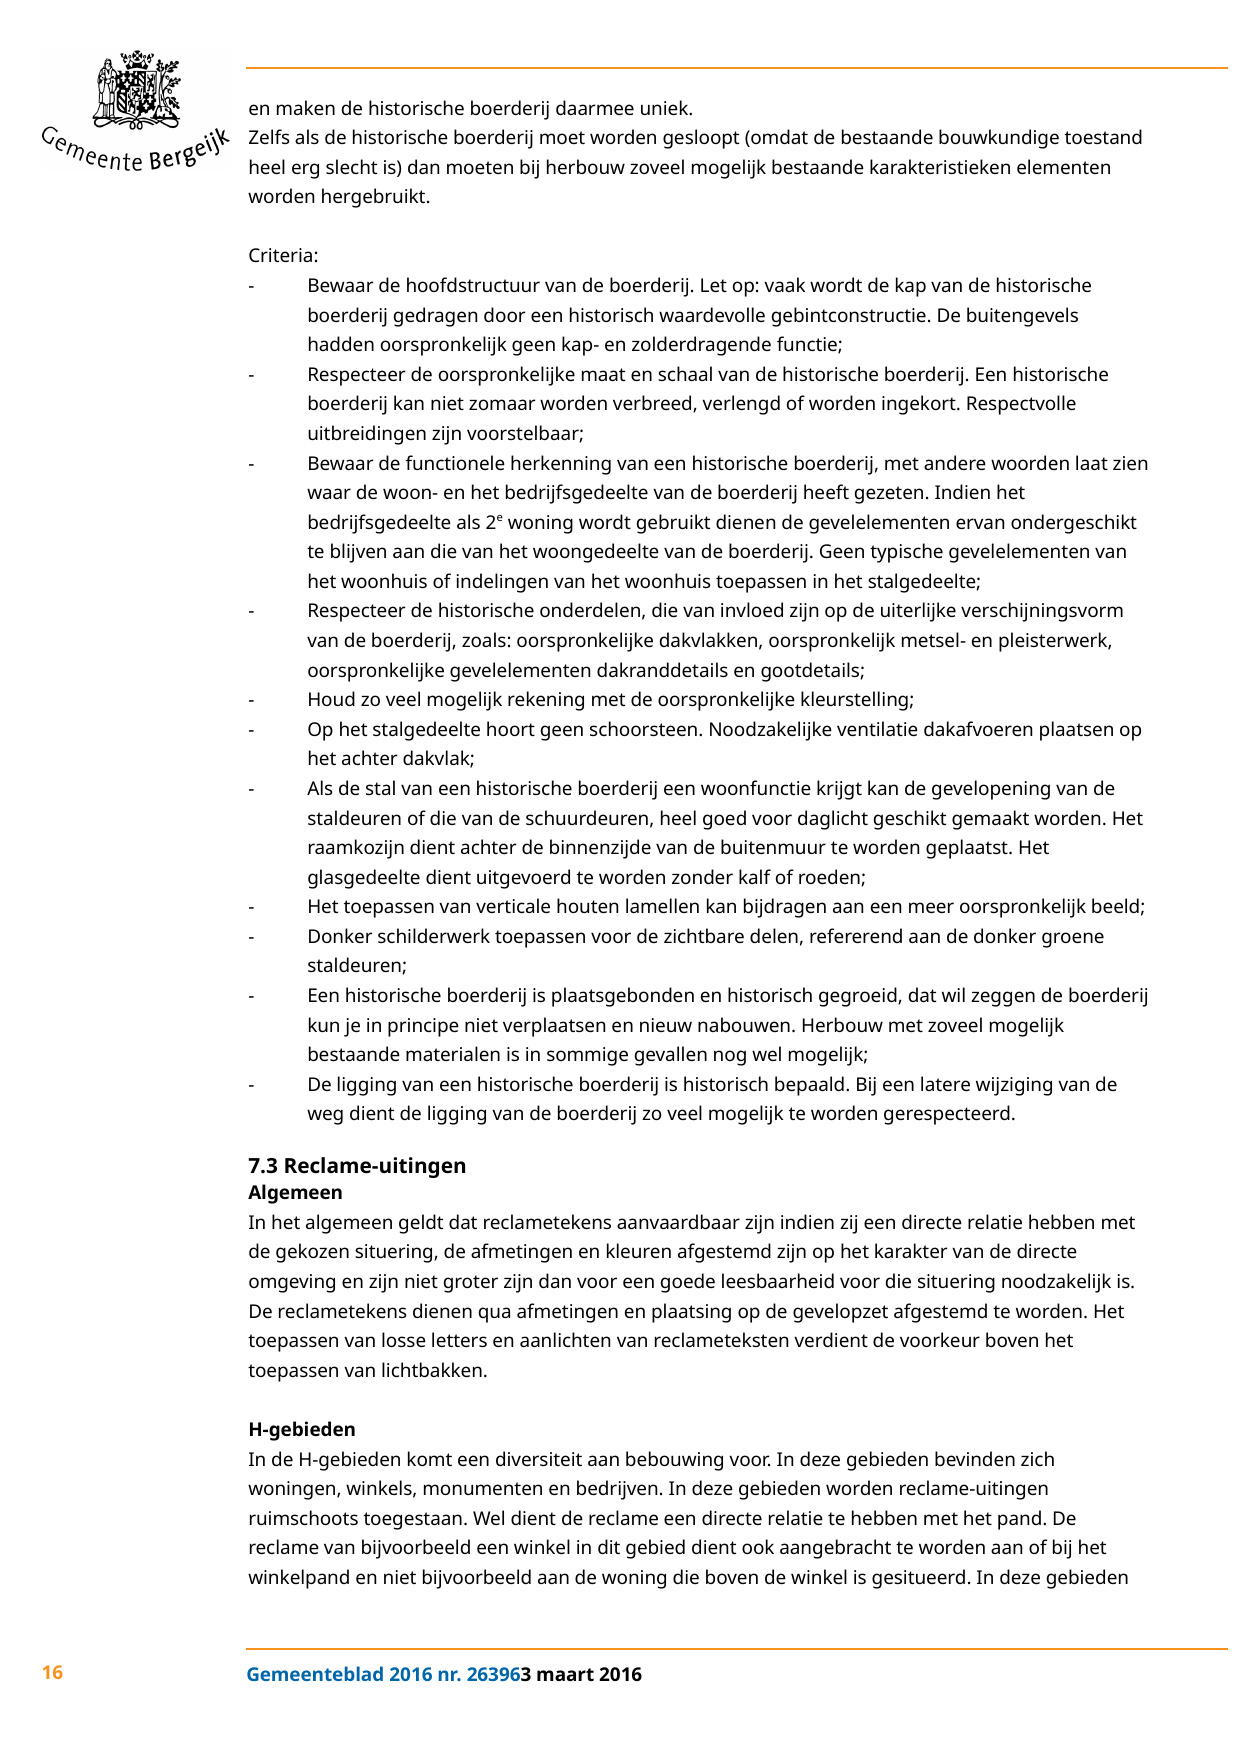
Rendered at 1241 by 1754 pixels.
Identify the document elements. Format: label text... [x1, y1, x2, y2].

list De ligging van een historische boerderij is historisch bepaald. Bij een latere wijziging van de weg dient de ligging van de boerderij zo veel mogelijk te worden gerespecteerd. [248, 1071, 1152, 1126]
text In de H-gebieden komt een diversiteit aan bebouwing voor. In deze gebieden bevinden zich woningen, winkels, monumenten en bedrijven. In deze gebieden worden reclame-uitingen ruimschoots toegestaan. Wel dient de reclame een directe relatie te hebben met het pand. De reclame van bijvoorbeeld een winkel in dit gebied dient ook aangebracht te worden aan of bij het winkelpand en niet bijvoorbeeld aan de woning die boven de winkel is gesitueerd. In deze gebieden [248, 1446, 1152, 1590]
text In het algemeen geldt dat reclametekens aanvaardbaar zijn indien zij een directe relatie hebben met de gekozen situering, de afmetingen en kleuren afgestemd zijn op het karakter van de directe omgeving en zijn niet groter zijn dan voor een goede leesbaarheid voor die situering noodzakelijk is. De reclametekens dienen qua afmetingen en plaatsing op de gevelopzet afgestemd te worden. Het toepassen van losse letters en aanlichten van reclameteksten verdient de voorkeur boven het toepassen van lichtbakken. [248, 1209, 1152, 1383]
list Als de stal van een historische boerderij een woonfunctie krijgt kan de gevelopening van de staldeuren of die van de schuurdeuren, heel goed voor daglicht geschikt gemaakt worden. Het raamkozijn dient achter de binnenzijde van de buitenmuur te worden geplaatst. Het glasgedeelte dient uitgevoerd te worden zonder kalf of roeden; [248, 775, 1152, 890]
list Bewaar de functionele herkenning van een historische boerderij, met andere woorden laat zien waar de woon- en het bedrijfsgedeelte van de boerderij heeft gezeten. Indien het bedrijfsgedeelte als 2e woning wordt gebruikt dienen de gevelelementen ervan ondergeschikt te blijven aan die van het woongedeelte van de boerderij. Geen typische gevelelementen van het woonhuis of indelingen van het woonhuis toepassen in het stalgedeelte; [248, 450, 1152, 594]
text H-gebieden [248, 1416, 1152, 1442]
text 7.3 Reclame-uitingen [248, 1151, 1152, 1179]
list Respecteer de historische onderdelen, die van invloed zijn op de uiterlijke verschijningsvorm van de boerderij, zoals: oorspronkelijke dakvlakken, oorspronkelijk metsel- en pleisterwerk, oorspronkelijke gevelelementen dakranddetails en gootdetails; [248, 598, 1152, 683]
text en maken de historische boerderij daarmee uniek. [248, 95, 1152, 121]
list Houd zo veel mogelijk rekening met de oorspronkelijke kleurstelling; [248, 686, 1152, 712]
list Het toepassen van verticale houten lamellen kan bijdragen aan een meer oorspronkelijk beeld; [248, 893, 1152, 919]
text Zelfs als de historische boerderij moet worden gesloopt (omdat de bestaande bouwkundige toestand heel erg slecht is) dan moeten bij herbouw zoveel mogelijk bestaande karakteristieken elementen worden hergebruikt. [248, 124, 1152, 209]
list Bewaar de hoofdstructuur van de boerderij. Let op: vaak wordt de kap van de historische boerderij gedragen door een historisch waardevolle gebintconstructie. De buitengevels hadden oorspronkelijk geen kap- en zolderdragende functie; [248, 272, 1152, 357]
list Respecteer de oorspronkelijke maat en schaal van de historische boerderij. Een historische boerderij kan niet zomaar worden verbreed, verlengd of worden ingekort. Respectvolle uitbreidingen zijn voorstelbaar; [248, 361, 1152, 446]
text Algemeen [248, 1179, 1152, 1205]
list Een historische boerderij is plaatsgebonden en historisch gegroeid, dat wil zeggen de boerderij kun je in principe niet verplaatsen en nieuw nabouwen. Herbouw met zoveel mogelijk bestaande materialen is in sommige gevallen nog wel mogelijk; [248, 982, 1152, 1067]
list Donker schilderwerk toepassen voor de zichtbare delen, refererend aan de donker groene staldeuren; [248, 923, 1152, 978]
list Op het stalgedeelte hoort geen schoorsteen. Noodzakelijke ventilatie dakafvoeren plaatsen op het achter dakvlak; [248, 716, 1152, 771]
picture [41, 47, 231, 172]
text Criteria: [248, 243, 1152, 268]
